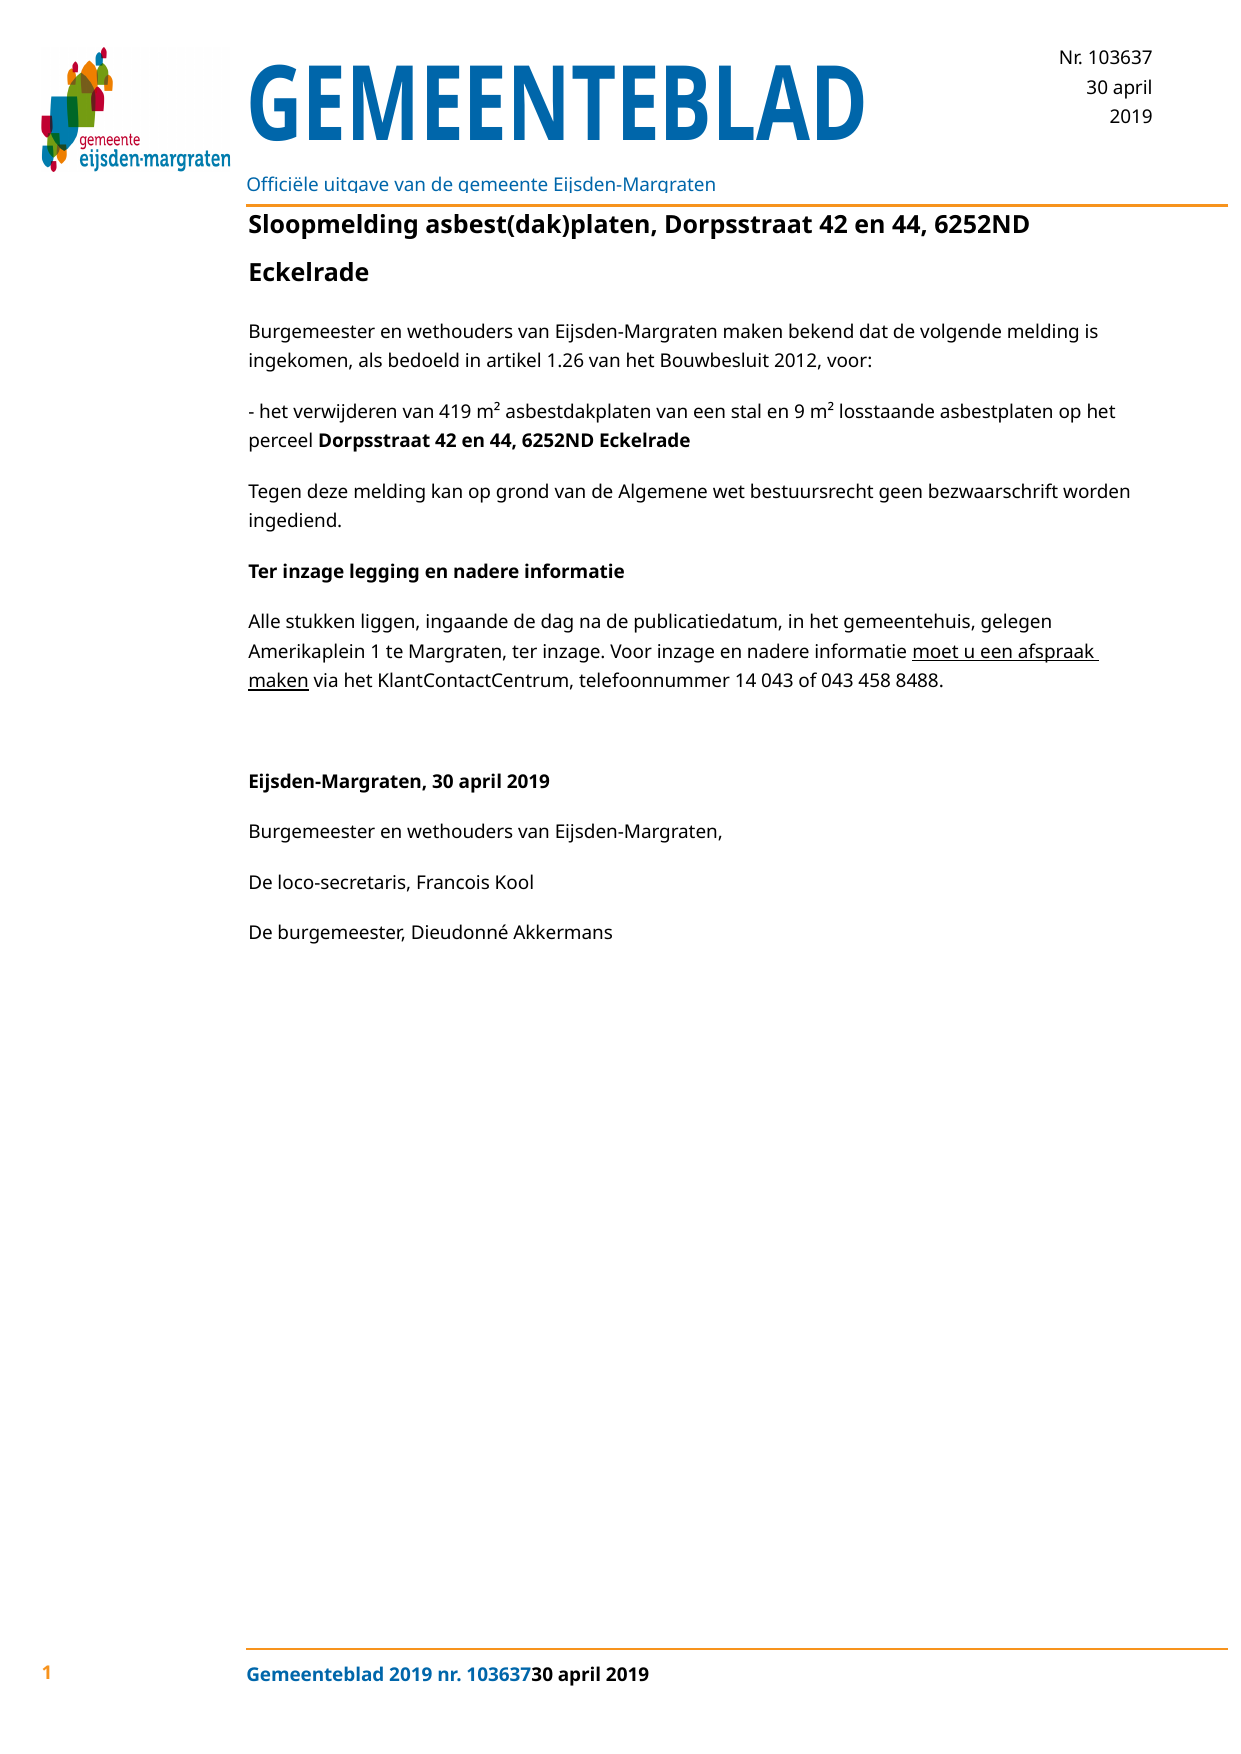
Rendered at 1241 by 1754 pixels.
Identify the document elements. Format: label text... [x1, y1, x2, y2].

text De burgemeester, Dieudonné Akkermans [248, 919, 1152, 945]
text Alle stukken liggen, ingaande de dag na de publicatiedatum, in het gemeentehuis, gelegen Amerikaplein 1 te Margraten, ter inzage. Voor inzage en nadere informatie moet u een afspraak maken via het KlantContactCentrum, telefoonnummer 14 043 of 043 458 8488. [248, 608, 1152, 693]
text Tegen deze melding kan op grond van de Algemene wet bestuursrecht geen bezwaarschrift worden ingediend. [248, 478, 1152, 533]
text - het verwijderen van 419 m² asbestdakplaten van een stal en 9 m² losstaande asbestplaten op het perceel Dorpsstraat 42 en 44, 6252ND Eckelrade [248, 398, 1152, 453]
picture [41, 47, 231, 172]
text Sloopmelding asbest(dak)platen, Dorpsstraat 42 en 44, 6252ND Eckelrade [248, 207, 1152, 288]
text Ter inzage legging en nadere informatie [248, 558, 1152, 584]
text Burgemeester en wethouders van Eijsden-Margraten, [248, 819, 1152, 844]
text Eijsden-Margraten, 30 april 2019 [248, 768, 1152, 794]
text Burgemeester en wethouders van Eijsden-Margraten maken bekend dat de volgende melding is ingekomen, als bedoeld in artikel 1.26 van het Bouwbesluit 2012, voor: [248, 318, 1152, 373]
text De loco-secretaris, Francois Kool [248, 869, 1152, 895]
